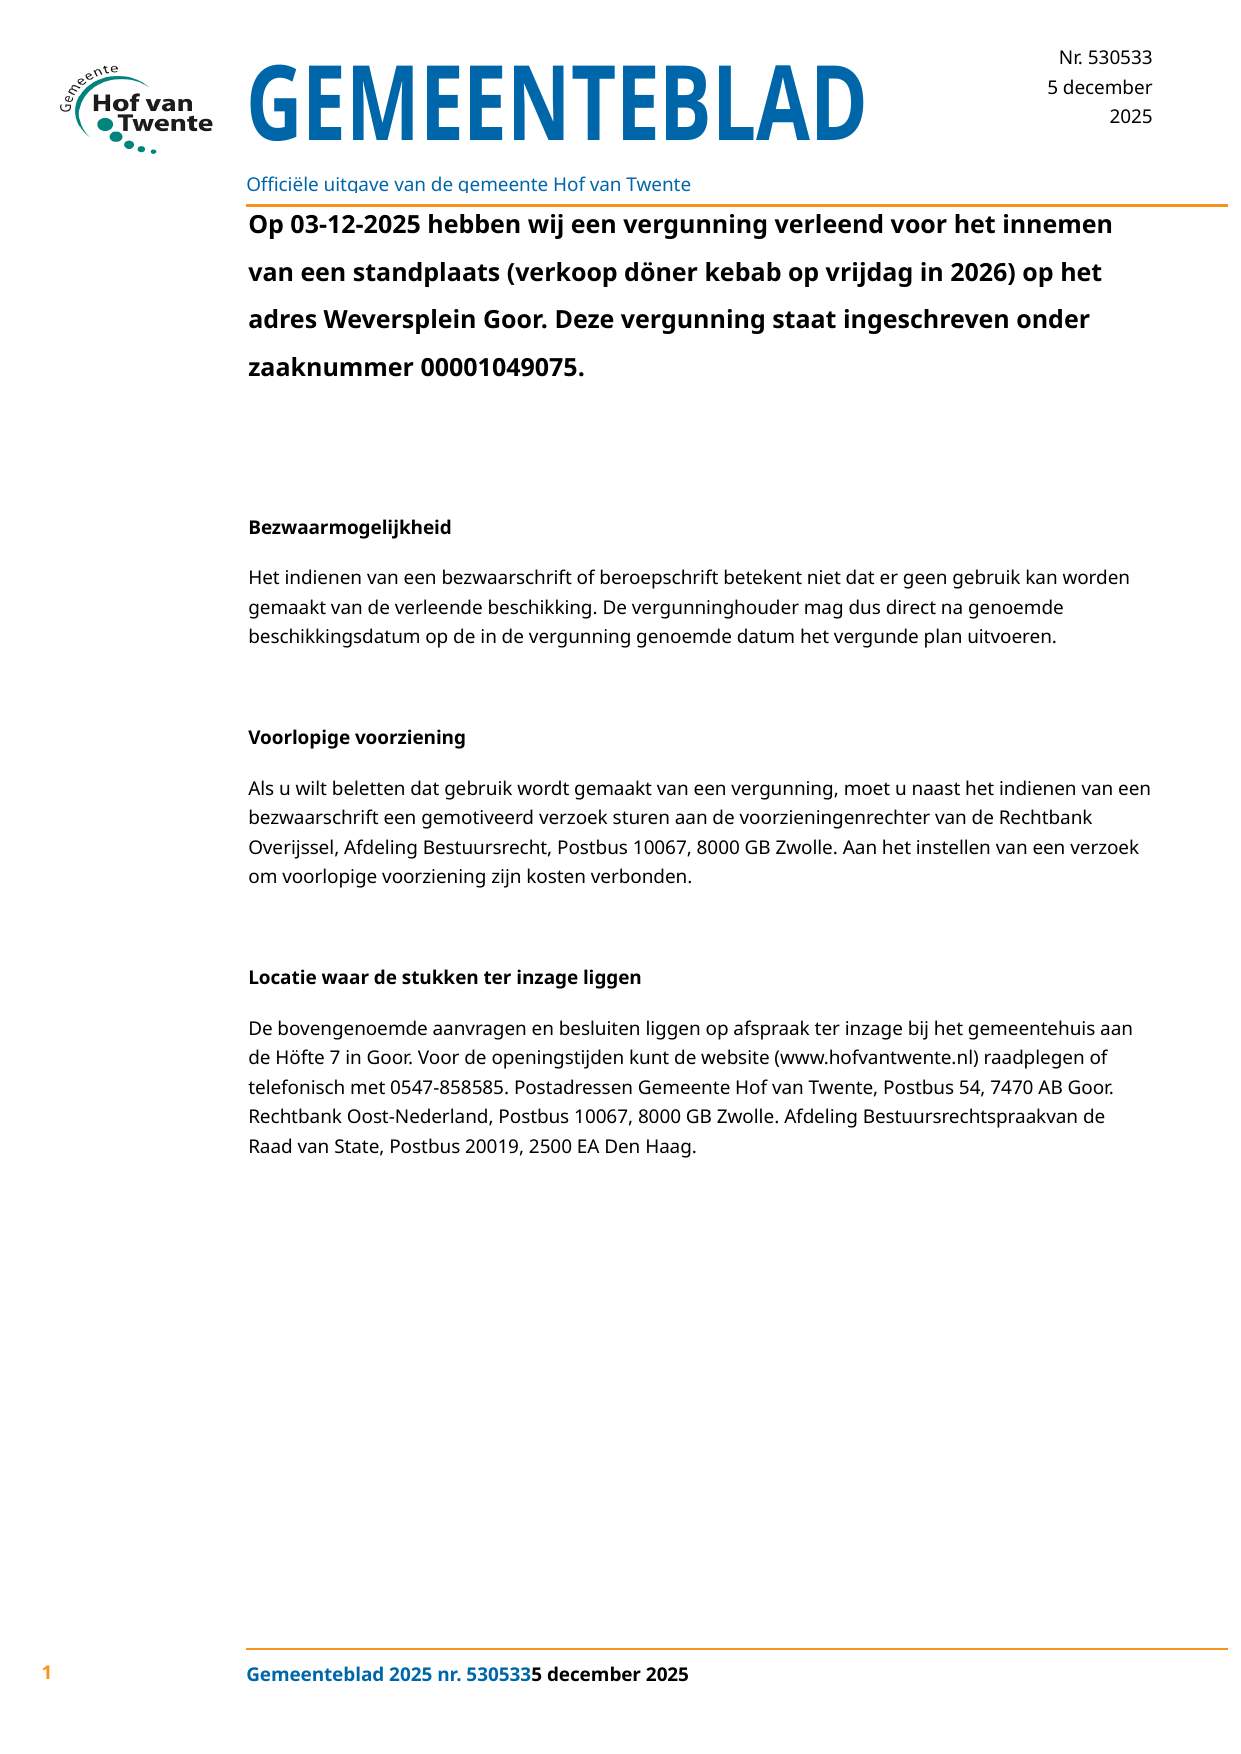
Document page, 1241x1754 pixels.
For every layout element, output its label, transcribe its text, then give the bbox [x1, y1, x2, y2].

text Voorlopige voorziening [248, 724, 1152, 750]
text Locatie waar de stukken ter inzage liggen [248, 964, 1152, 990]
picture [41, 47, 231, 172]
text Op 03-12-2025 hebben wij een vergunning verleend voor het innemen van een standplaats (verkoop döner kebab op vrijdag in 2026) op het adres Weversplein Goor. Deze vergunning staat ingeschreven onder zaaknummer 00001049075. [248, 207, 1152, 384]
text Als u wilt beletten dat gebruik wordt gemaakt van een vergunning, moet u naast het indienen van een bezwaarschrift een gemotiveerd verzoek sturen aan de voorzieningenrechter van de Rechtbank Overijssel, Afdeling Bestuursrecht, Postbus 10067, 8000 GB Zwolle. Aan het instellen van een verzoek om voorlopige voorziening zijn kosten verbonden. [248, 775, 1152, 889]
text Bezwaarmogelijkheid [248, 514, 1152, 540]
text Het indienen van een bezwaarschrift of beroepschrift betekent niet dat er geen gebruik kan worden gemaakt van de verleende beschikking. De vergunninghouder mag dus direct na genoemde beschikkingsdatum op de in de vergunning genoemde datum het vergunde plan uitvoeren. [248, 564, 1152, 649]
text De bovengenoemde aanvragen en besluiten liggen op afspraak ter inzage bij het gemeentehuis aan de Höfte 7 in Goor. Voor de openingstijden kunt de website (www.hofvantwente.nl) raadplegen of telefonisch met 0547-858585. Postadressen Gemeente Hof van Twente, Postbus 54, 7470 AB Goor. Rechtbank Oost-Nederland, Postbus 10067, 8000 GB Zwolle. Afdeling Bestuursrechtspraakvan de Raad van State, Postbus 20019, 2500 EA Den Haag. [248, 1015, 1152, 1159]
